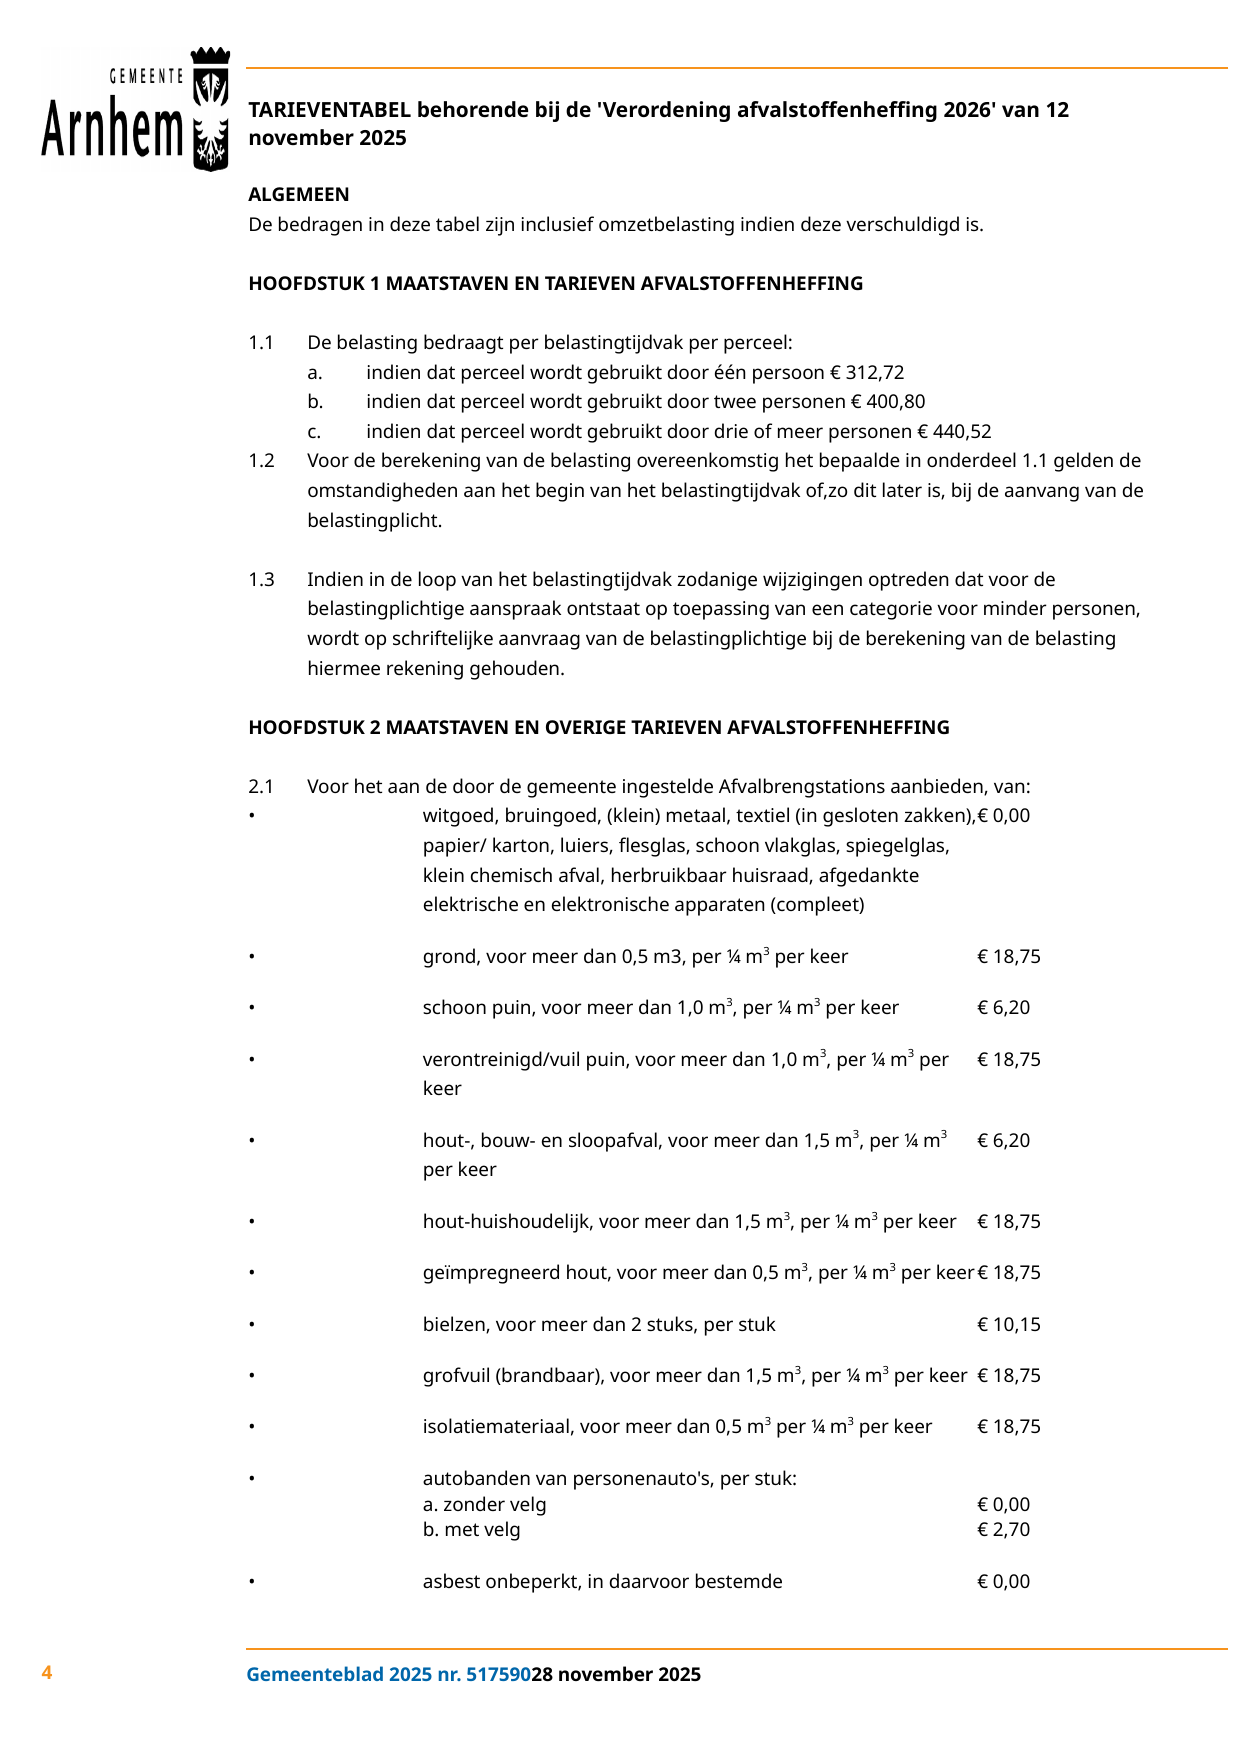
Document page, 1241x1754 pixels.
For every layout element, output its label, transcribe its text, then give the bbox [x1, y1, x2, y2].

table_cell grofvuil (brandbaar), voor meer dan 1,5 m3, per ¼ m3 per keer [423, 1362, 977, 1388]
table_cell [423, 1234, 977, 1259]
table_cell € 18,75 [977, 1259, 1152, 1285]
table_cell [248, 1337, 423, 1362]
text De bedragen in deze tabel zijn inclusief omzetbelasting indien deze verschuldigd is. [248, 211, 1152, 237]
table_cell • [248, 1568, 423, 1594]
list Indien in de loop van het belastingtijdvak zodanige wijzigingen optreden dat voor de belastingplichtige aanspraak ontstaat op toepassing van een categorie voor minder personen, wordt op schriftelijke aanvraag van de belastingplichtige bij de berekening van de belasting hiermee rekening gehouden. [248, 566, 1152, 680]
table_cell • [248, 1046, 423, 1101]
table_cell [423, 1543, 977, 1568]
table_cell geïmpregneerd hout, voor meer dan 0,5 m3, per ¼ m3 per keer [423, 1259, 977, 1285]
text HOOFDSTUK 2 MAATSTAVEN EN OVERIGE TARIEVEN AFVALSTOFFENHEFFING [248, 714, 1152, 739]
table_cell [977, 1234, 1152, 1259]
table_cell [423, 1388, 977, 1414]
table_cell • [248, 1259, 423, 1285]
table_cell [423, 1440, 977, 1465]
table_cell hout-huishoudelijk, voor meer dan 1,5 m3, per ¼ m3 per keer [423, 1208, 977, 1234]
list Voor het aan de door de gemeente ingestelde Afvalbrengstations aanbieden, van: [248, 773, 1152, 799]
table_cell [977, 1285, 1152, 1311]
table_cell autobanden van personenauto's, per stuk: [423, 1465, 977, 1491]
table_cell [248, 1517, 423, 1542]
table_cell [977, 1337, 1152, 1362]
table_cell a. zonder velg [423, 1491, 977, 1517]
table_cell € 2,70 [977, 1517, 1152, 1542]
table_cell b. met velg [423, 1517, 977, 1542]
table_cell [977, 1440, 1152, 1465]
table_cell [248, 1101, 423, 1127]
table_cell • [248, 1208, 423, 1234]
list indien dat perceel wordt gebruikt door drie of meer personen € 440,52 [307, 418, 1152, 444]
table_cell • [248, 1311, 423, 1337]
table_cell € 18,75 [977, 1208, 1152, 1234]
table_cell [423, 969, 977, 994]
list indien dat perceel wordt gebruikt door twee personen € 400,80 [307, 388, 1152, 414]
table_cell [977, 1543, 1152, 1568]
table_cell • [248, 1362, 423, 1388]
table_cell [248, 1543, 423, 1568]
table_cell [248, 1234, 423, 1259]
table_cell [248, 1388, 423, 1414]
table_cell [248, 1491, 423, 1517]
table_cell • [248, 1465, 423, 1491]
table_cell [977, 1182, 1152, 1208]
table_cell [423, 1020, 977, 1046]
list De belasting bedraagt per belastingtijdvak per perceel: [248, 329, 1152, 355]
list indien dat perceel wordt gebruikt door één persoon € 312,72 [307, 359, 1152, 384]
table_cell bielzen, voor meer dan 2 stuks, per stuk [423, 1311, 977, 1337]
table_cell € 18,75 [977, 1362, 1152, 1388]
table_cell € 18,75 [977, 1414, 1152, 1439]
table_header witgoed, bruingoed, (klein) metaal, textiel (in gesloten zakken), papier/ karton, luiers, flesglas, schoon vlakglas, spiegelglas, klein chemisch afval, herbruikbaar huisraad, afgedankte elektrische en elektronische apparaten (compleet) [423, 803, 977, 917]
table_cell [248, 1440, 423, 1465]
table_cell [977, 969, 1152, 994]
text ALGEMEEN [248, 181, 1152, 207]
table_cell [248, 1285, 423, 1311]
table_cell € 6,20 [977, 1127, 1152, 1182]
table_cell [977, 1388, 1152, 1414]
table_cell [423, 1337, 977, 1362]
table_cell [977, 1465, 1152, 1491]
table_cell [423, 1182, 977, 1208]
table_cell [248, 917, 423, 943]
table_header € 0,00 [977, 803, 1152, 917]
table_cell [977, 917, 1152, 943]
table_cell • [248, 1414, 423, 1439]
table_cell € 0,00 [977, 1568, 1152, 1594]
table_header • [248, 803, 423, 917]
table_cell isolatiemateriaal, voor meer dan 0,5 m3 per ¼ m3 per keer [423, 1414, 977, 1439]
table_cell [423, 917, 977, 943]
table_cell € 10,15 [977, 1311, 1152, 1337]
text TARIEVENTABEL behorende bij de 'Verordening afvalstoffenheffing 2026' van 12 november 2025 [248, 95, 1152, 152]
table_cell grond, voor meer dan 0,5 m3, per ¼ m3 per keer [423, 943, 977, 969]
table_cell [977, 1020, 1152, 1046]
table_cell € 0,00 [977, 1491, 1152, 1517]
table_cell [248, 969, 423, 994]
table_cell [248, 1182, 423, 1208]
table_cell schoon puin, voor meer dan 1,0 m3, per ¼ m3 per keer [423, 994, 977, 1020]
table_cell [248, 1020, 423, 1046]
table_cell verontreinigd/vuil puin, voor meer dan 1,0 m3, per ¼ m3 per keer [423, 1046, 977, 1101]
table_cell • [248, 943, 423, 969]
list Voor de berekening van de belasting overeenkomstig het bepaalde in onderdeel 1.1 gelden de omstandigheden aan het begin van het belastingtijdvak of,zo dit later is, bij de aanvang van de belastingplicht. [248, 448, 1152, 532]
table_cell [423, 1285, 977, 1311]
table_cell asbest onbeperkt, in daarvoor bestemde [423, 1568, 977, 1594]
table_cell • [248, 994, 423, 1020]
text HOOFDSTUK 1 MAATSTAVEN EN TARIEVEN AFVALSTOFFENHEFFING [248, 270, 1152, 296]
table_cell € 6,20 [977, 994, 1152, 1020]
table_cell € 18,75 [977, 943, 1152, 969]
table_cell [423, 1101, 977, 1127]
table_cell hout-, bouw- en sloopafval, voor meer dan 1,5 m3, per ¼ m3 per keer [423, 1127, 977, 1182]
table_cell • [248, 1127, 423, 1182]
table_cell [977, 1101, 1152, 1127]
table_cell € 18,75 [977, 1046, 1152, 1101]
picture [41, 47, 231, 172]
